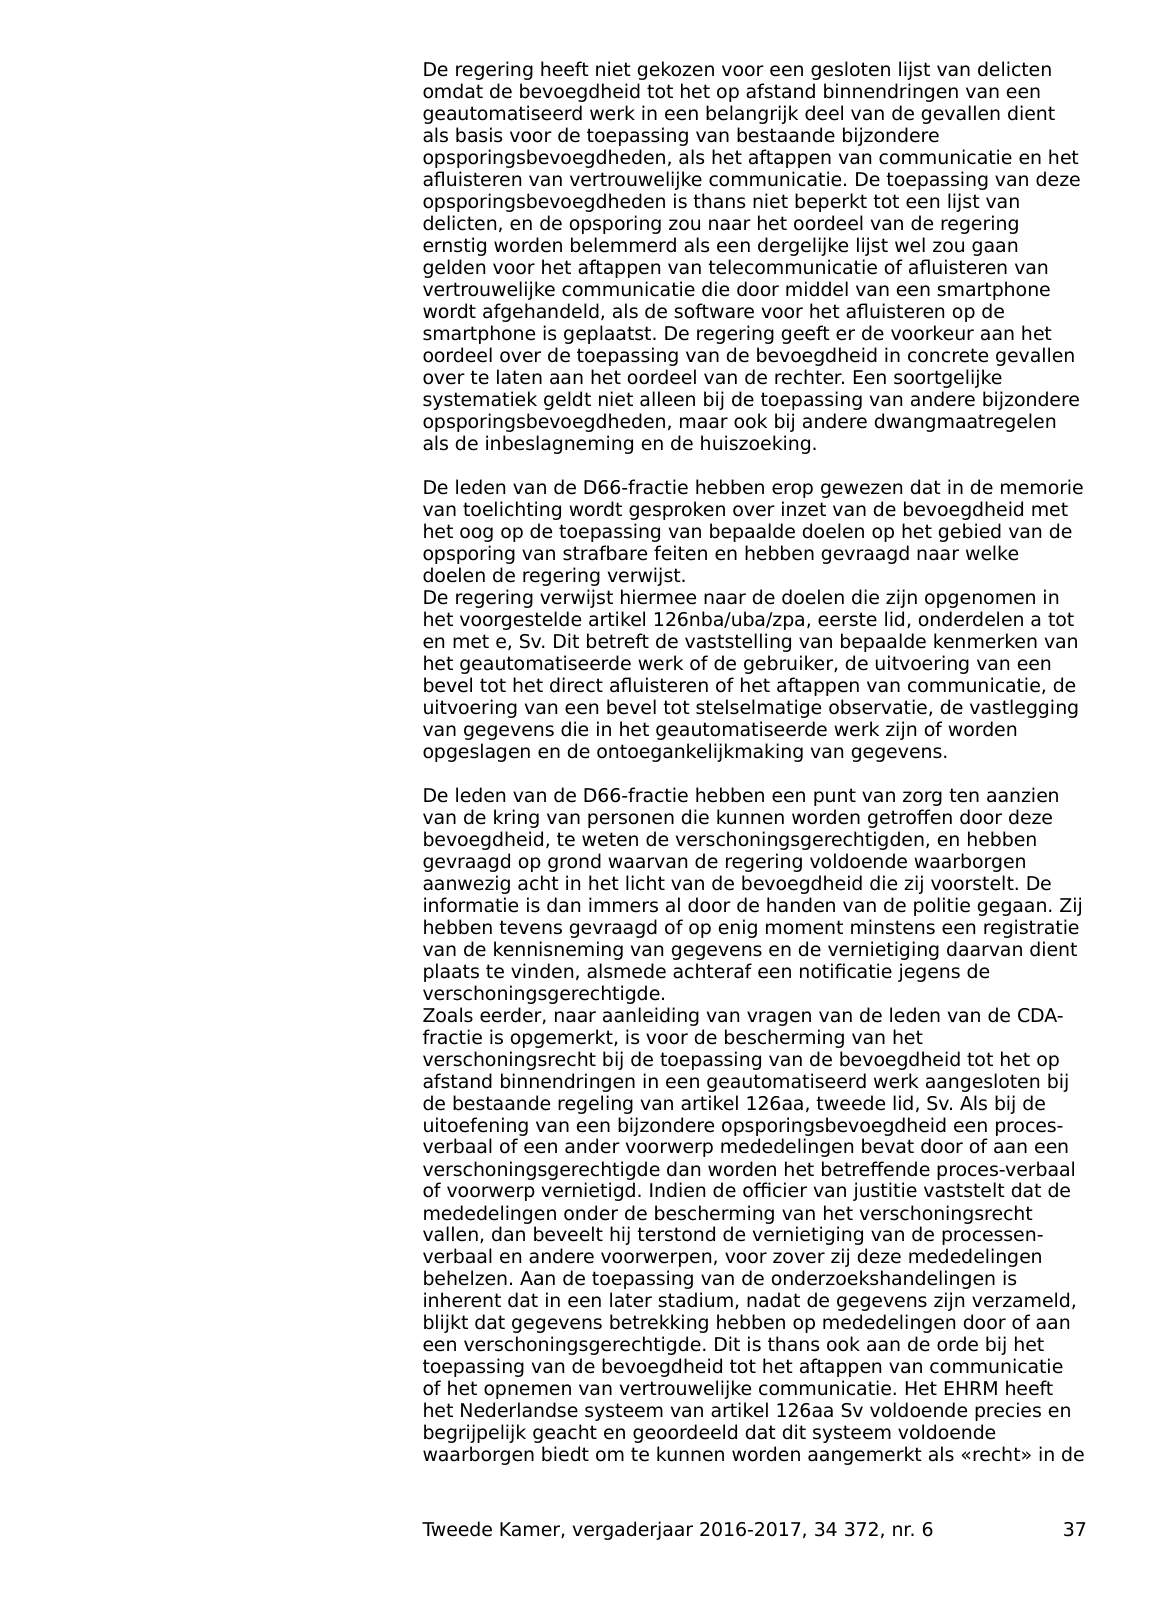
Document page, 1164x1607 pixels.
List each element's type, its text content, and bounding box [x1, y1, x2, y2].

text De leden van de D66-fractie hebben erop gewezen dat in de memorie van toelichting wordt gesproken over inzet van de bevoegdheid met het oog op de toepassing van bepaalde doelen op het gebied van de opsporing van strafbare feiten en hebben gevraagd naar welke doelen de regering verwijst. [422, 477, 1087, 587]
text Zoals eerder, naar aanleiding van vragen van de leden van de CDA-fractie is opgemerkt, is voor de bescherming van het verschoningsrecht bij de toepassing van de bevoegdheid tot het op afstand binnendringen in een geautomatiseerd werk aangesloten bij de bestaande regeling van artikel 126aa, tweede lid, Sv. Als bij de uitoefening van een bijzondere opsporingsbevoegdheid een proces-verbaal of een ander voorwerp mededelingen bevat door of aan een verschoningsgerechtigde dan worden het betreffende proces-verbaal of voorwerp vernietigd. Indien de officier van justitie vaststelt dat de mededelingen onder de bescherming van het verschoningsrecht vallen, dan beveelt hij terstond de vernietiging van de processen-verbaal en andere voorwerpen, voor zover zij deze mededelingen behelzen. Aan de toepassing van de onderzoekshandelingen is inherent dat in een later stadium, nadat de gegevens zijn verzameld, blijkt dat gegevens betrekking hebben op mededelingen door of aan een verschoningsgerechtigde. Dit is thans ook aan de orde bij het toepassing van de bevoegdheid tot het aftappen van communicatie of het opnemen van vertrouwelijke communicatie. Het EHRM heeft het Nederlandse systeem van artikel 126aa Sv voldoende precies en begrijpelijk geacht en geoordeeld dat dit systeem voldoende waarborgen biedt om te kunnen worden aangemerkt als «recht» in de [422, 1004, 1087, 1466]
text De regering heeft niet gekozen voor een gesloten lijst van delicten omdat de bevoegdheid tot het op afstand binnendringen van een geautomatiseerd werk in een belangrijk deel van de gevallen dient als basis voor de toepassing van bestaande bijzondere opsporingsbevoegdheden, als het aftappen van communicatie en het afluisteren van vertrouwelijke communicatie. De toepassing van deze opsporingsbevoegdheden is thans niet beperkt tot een lijst van delicten, en de opsporing zou naar het oordeel van de regering ernstig worden belemmerd als een dergelijke lijst wel zou gaan gelden voor het aftappen van telecommunicatie of afluisteren van vertrouwelijke communicatie die door middel van een smartphone wordt afgehandeld, als de software voor het afluisteren op de smartphone is geplaatst. De regering geeft er de voorkeur aan het oordeel over de toepassing van de bevoegdheid in concrete gevallen over te laten aan het oordeel van de rechter. Een soortgelijke systematiek geldt niet alleen bij de toepassing van andere bijzondere opsporingsbevoegdheden, maar ook bij andere dwangmaatregelen als de inbeslagneming en de huiszoeking. [422, 59, 1087, 455]
text De leden van de D66-fractie hebben een punt van zorg ten aanzien van de kring van personen die kunnen worden getroffen door deze bevoegdheid, te weten de verschoningsgerechtigden, en hebben gevraagd op grond waarvan de regering voldoende waarborgen aanwezig acht in het licht van de bevoegdheid die zij voorstelt. De informatie is dan immers al door de handen van de politie gegaan. Zij hebben tevens gevraagd of op enig moment minstens een registratie van de kennisneming van gegevens en de vernietiging daarvan dient plaats te vinden, alsmede achteraf een notificatie jegens de verschoningsgerechtigde. [422, 785, 1087, 1004]
text De regering verwijst hiermee naar de doelen die zijn opgenomen in het voorgestelde artikel 126nba/uba/zpa, eerste lid, onderdelen a tot en met e, Sv. Dit betreft de vaststelling van bepaalde kenmerken van het geautomatiseerde werk of de gebruiker, de uitvoering van een bevel tot het direct afluisteren of het aftappen van communicatie, de uitvoering van een bevel tot stelselmatige observatie, de vastlegging van gegevens die in het geautomatiseerde werk zijn of worden opgeslagen en de ontoegankelijkmaking van gegevens. [422, 587, 1087, 763]
